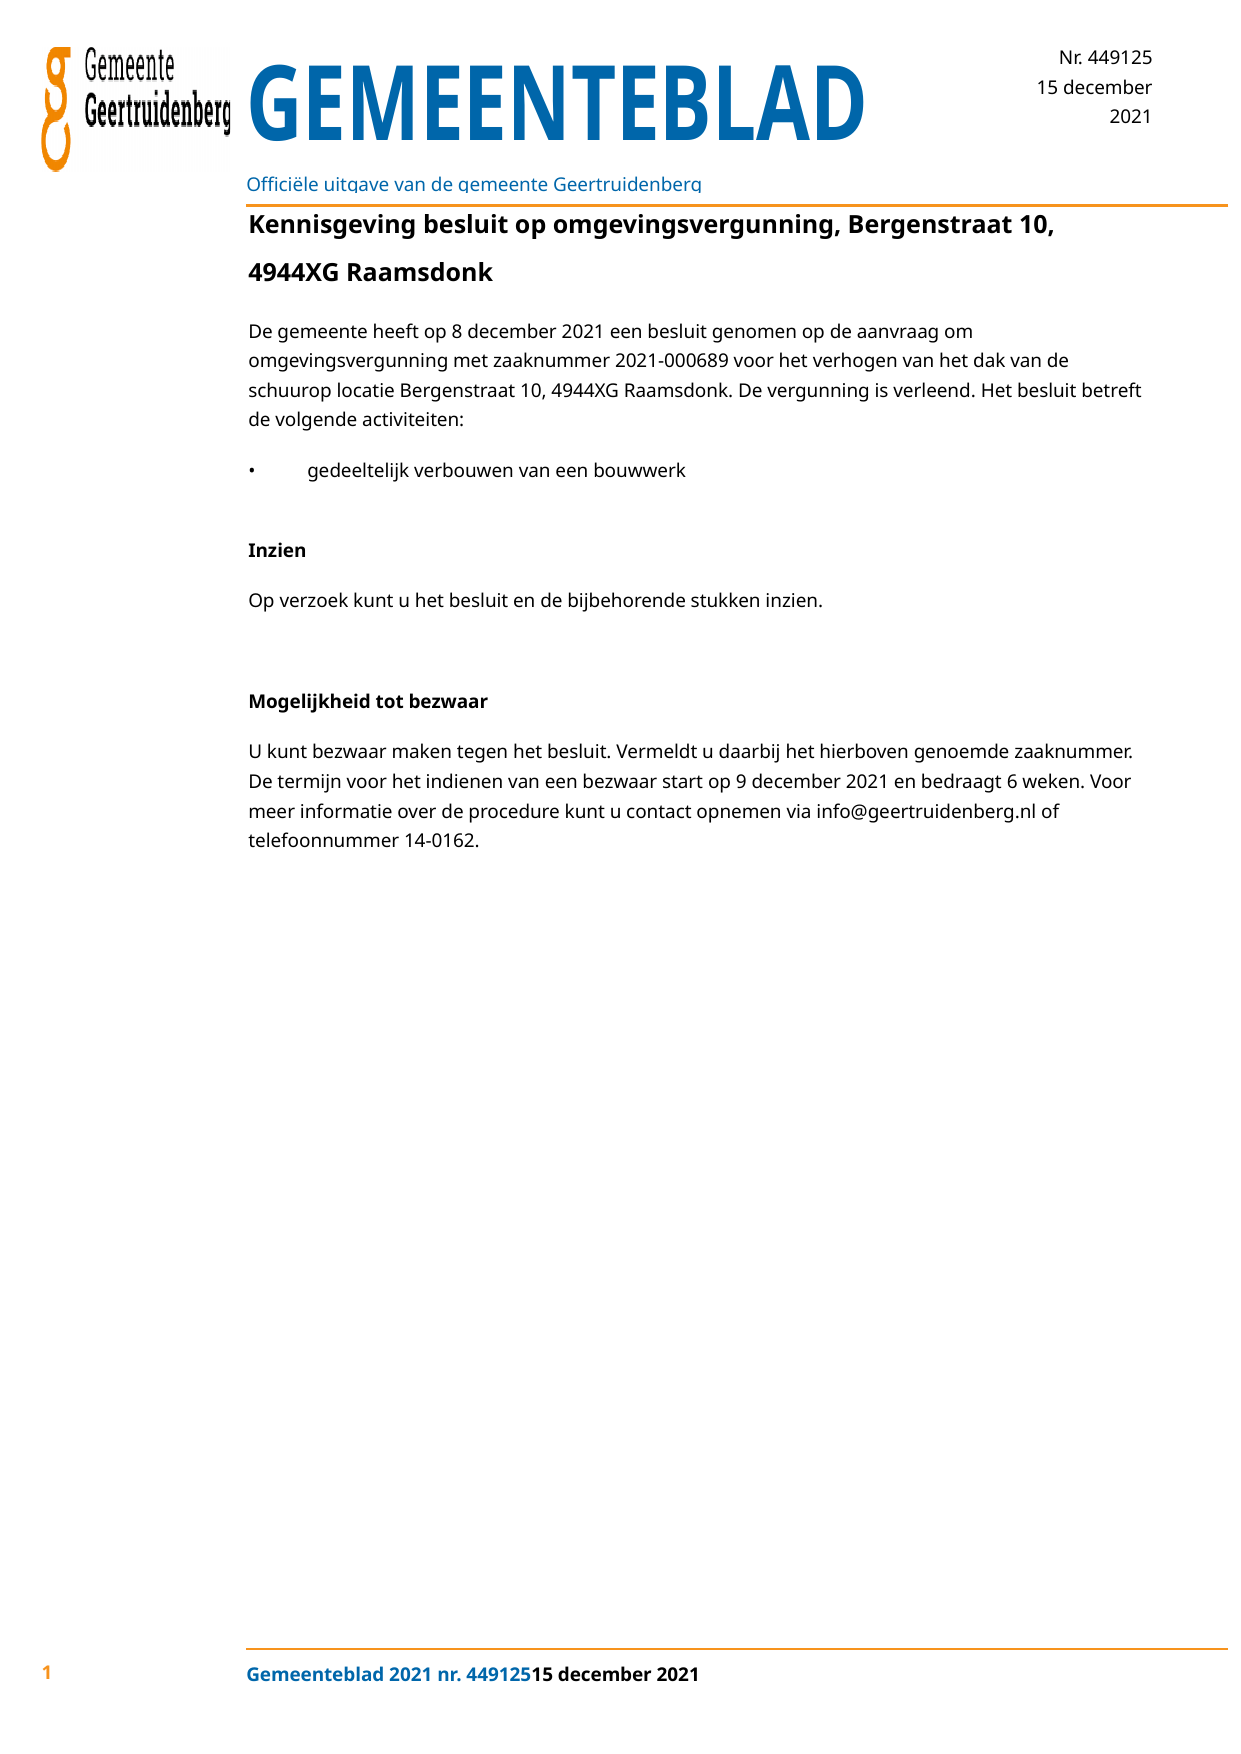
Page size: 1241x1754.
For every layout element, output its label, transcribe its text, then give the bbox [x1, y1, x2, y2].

text Inzien [248, 537, 1152, 563]
text Op verzoek kunt u het besluit en de bijbehorende stukken inzien. [248, 587, 1152, 613]
picture [41, 47, 231, 172]
list gedeeltelijk verbouwen van een bouwwerk [248, 457, 1152, 483]
text Mogelijkheid tot bezwaar [248, 688, 1152, 714]
text U kunt bezwaar maken tegen het besluit. Vermeldt u daarbij het hierboven genoemde zaaknummer. De termijn voor het indienen van een bezwaar start op 9 december 2021 en bedraagt 6 weken. Voor meer informatie over de procedure kunt u contact opnemen via info@geertruidenberg.nl of telefoonnummer 14-0162. [248, 739, 1152, 853]
text De gemeente heeft op 8 december 2021 een besluit genomen op de aanvraag om omgevingsvergunning met zaaknummer 2021-000689 voor het verhogen van het dak van de schuurop locatie Bergenstraat 10, 4944XG Raamsdonk. De vergunning is verleend. Het besluit betreft de volgende activiteiten: [248, 318, 1152, 432]
text Kennisgeving besluit op omgevingsvergunning, Bergenstraat 10, 4944XG Raamsdonk [248, 207, 1152, 288]
